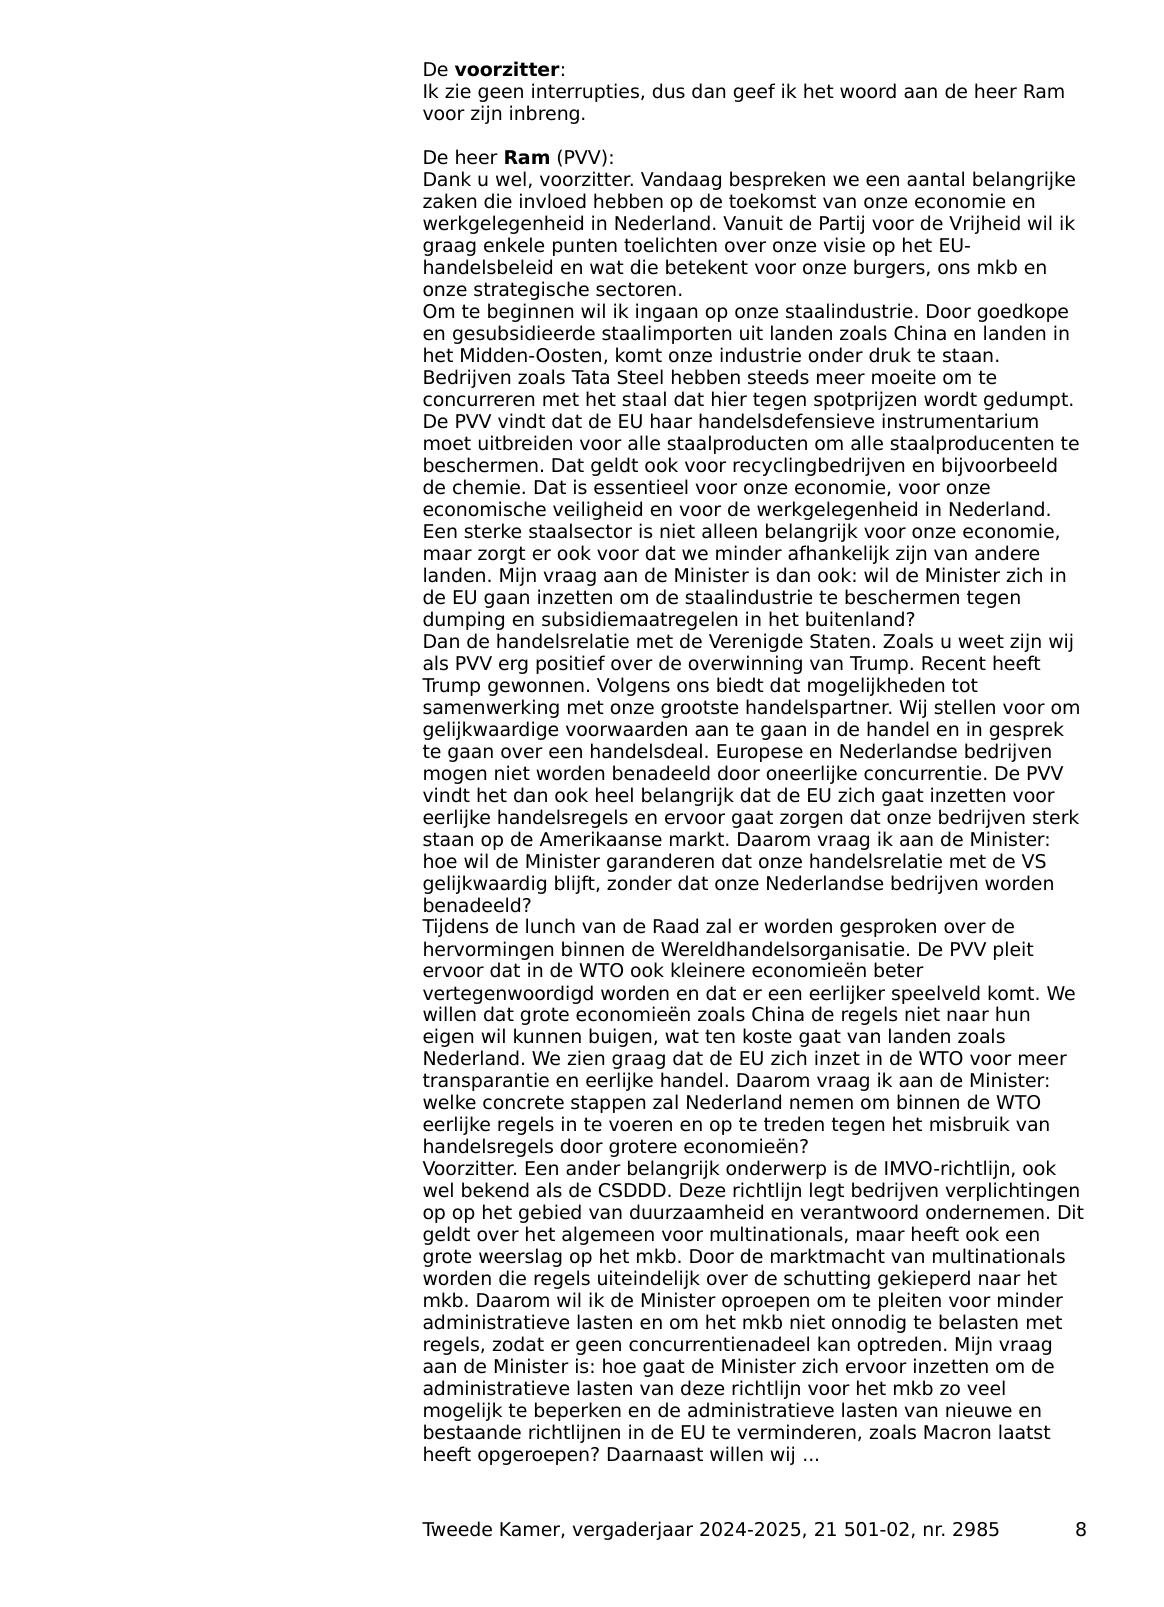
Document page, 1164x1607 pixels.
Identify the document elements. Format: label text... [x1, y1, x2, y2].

text Dank u wel, voorzitter. Vandaag bespreken we een aantal belangrijke zaken die invloed hebben op de toekomst van onze economie en werkgelegenheid in Nederland. Vanuit de Partij voor de Vrijheid wil ik graag enkele punten toelichten over onze visie op het EU-handelsbeleid en wat die betekent voor onze burgers, ons mkb en onze strategische sectoren. [422, 169, 1087, 301]
text Tijdens de lunch van de Raad zal er worden gesproken over de hervormingen binnen de Wereldhandelsorganisatie. De PVV pleit ervoor dat in de WTO ook kleinere economieën beter vertegenwoordigd worden en dat er een eerlijker speelveld komt. We willen dat grote economieën zoals China de regels niet naar hun eigen wil kunnen buigen, wat ten koste gaat van landen zoals Nederland. We zien graag dat de EU zich inzet in de WTO voor meer transparantie en eerlijke handel. Daarom vraag ik aan de Minister: welke concrete stappen zal Nederland nemen om binnen de WTO eerlijke regels in te voeren en op te treden tegen het misbruik van handelsregels door grotere economieën? [422, 916, 1087, 1158]
text Dan de handelsrelatie met de Verenigde Staten. Zoals u weet zijn wij als PVV erg positief over de overwinning van Trump. Recent heeft Trump gewonnen. Volgens ons biedt dat mogelijkheden tot samenwerking met onze grootste handelspartner. Wij stellen voor om gelijkwaardige voorwaarden aan te gaan in de handel en in gesprek te gaan over een handelsdeal. Europese en Nederlandse bedrijven mogen niet worden benadeeld door oneerlijke concurrentie. De PVV vindt het dan ook heel belangrijk dat de EU zich gaat inzetten voor eerlijke handelsregels en ervoor gaat zorgen dat onze bedrijven sterk staan op de Amerikaanse markt. Daarom vraag ik aan de Minister: hoe wil de Minister garanderen dat onze handelsrelatie met de VS gelijkwaardig blijft, zonder dat onze Nederlandse bedrijven worden benadeeld? [422, 631, 1087, 916]
text Ik zie geen interrupties, dus dan geef ik het woord aan de heer Ram voor zijn inbreng. [422, 81, 1087, 125]
text De voorzitter: [422, 59, 1087, 81]
text Voorzitter. Een ander belangrijk onderwerp is de IMVO-richtlijn, ook wel bekend als de CSDDD. Deze richtlijn legt bedrijven verplichtingen op op het gebied van duurzaamheid en verantwoord ondernemen. Dit geldt over het algemeen voor multinationals, maar heeft ook een grote weerslag op het mkb. Door de marktmacht van multinationals worden die regels uiteindelijk over de schutting gekieperd naar het mkb. Daarom wil ik de Minister oproepen om te pleiten voor minder administratieve lasten en om het mkb niet onnodig te belasten met regels, zodat er geen concurrentienadeel kan optreden. Mijn vraag aan de Minister is: hoe gaat de Minister zich ervoor inzetten om de administratieve lasten van deze richtlijn voor het mkb zo veel mogelijk te beperken en de administratieve lasten van nieuwe en bestaande richtlijnen in de EU te verminderen, zoals Macron laatst heeft opgeroepen? Daarnaast willen wij ... [422, 1158, 1087, 1466]
text De heer Ram (PVV): [422, 147, 1087, 169]
text Om te beginnen wil ik ingaan op onze staalindustrie. Door goedkope en gesubsidieerde staalimporten uit landen zoals China en landen in het Midden-Oosten, komt onze industrie onder druk te staan. Bedrijven zoals Tata Steel hebben steeds meer moeite om te concurreren met het staal dat hier tegen spotprijzen wordt gedumpt. De PVV vindt dat de EU haar handelsdefensieve instrumentarium moet uitbreiden voor alle staalproducten om alle staalproducenten te beschermen. Dat geldt ook voor recyclingbedrijven en bijvoorbeeld de chemie. Dat is essentieel voor onze economie, voor onze economische veiligheid en voor de werkgelegenheid in Nederland. Een sterke staalsector is niet alleen belangrijk voor onze economie, maar zorgt er ook voor dat we minder afhankelijk zijn van andere landen. Mijn vraag aan de Minister is dan ook: wil de Minister zich in de EU gaan inzetten om de staalindustrie te beschermen tegen dumping en subsidiemaatregelen in het buitenland? [422, 301, 1087, 631]
